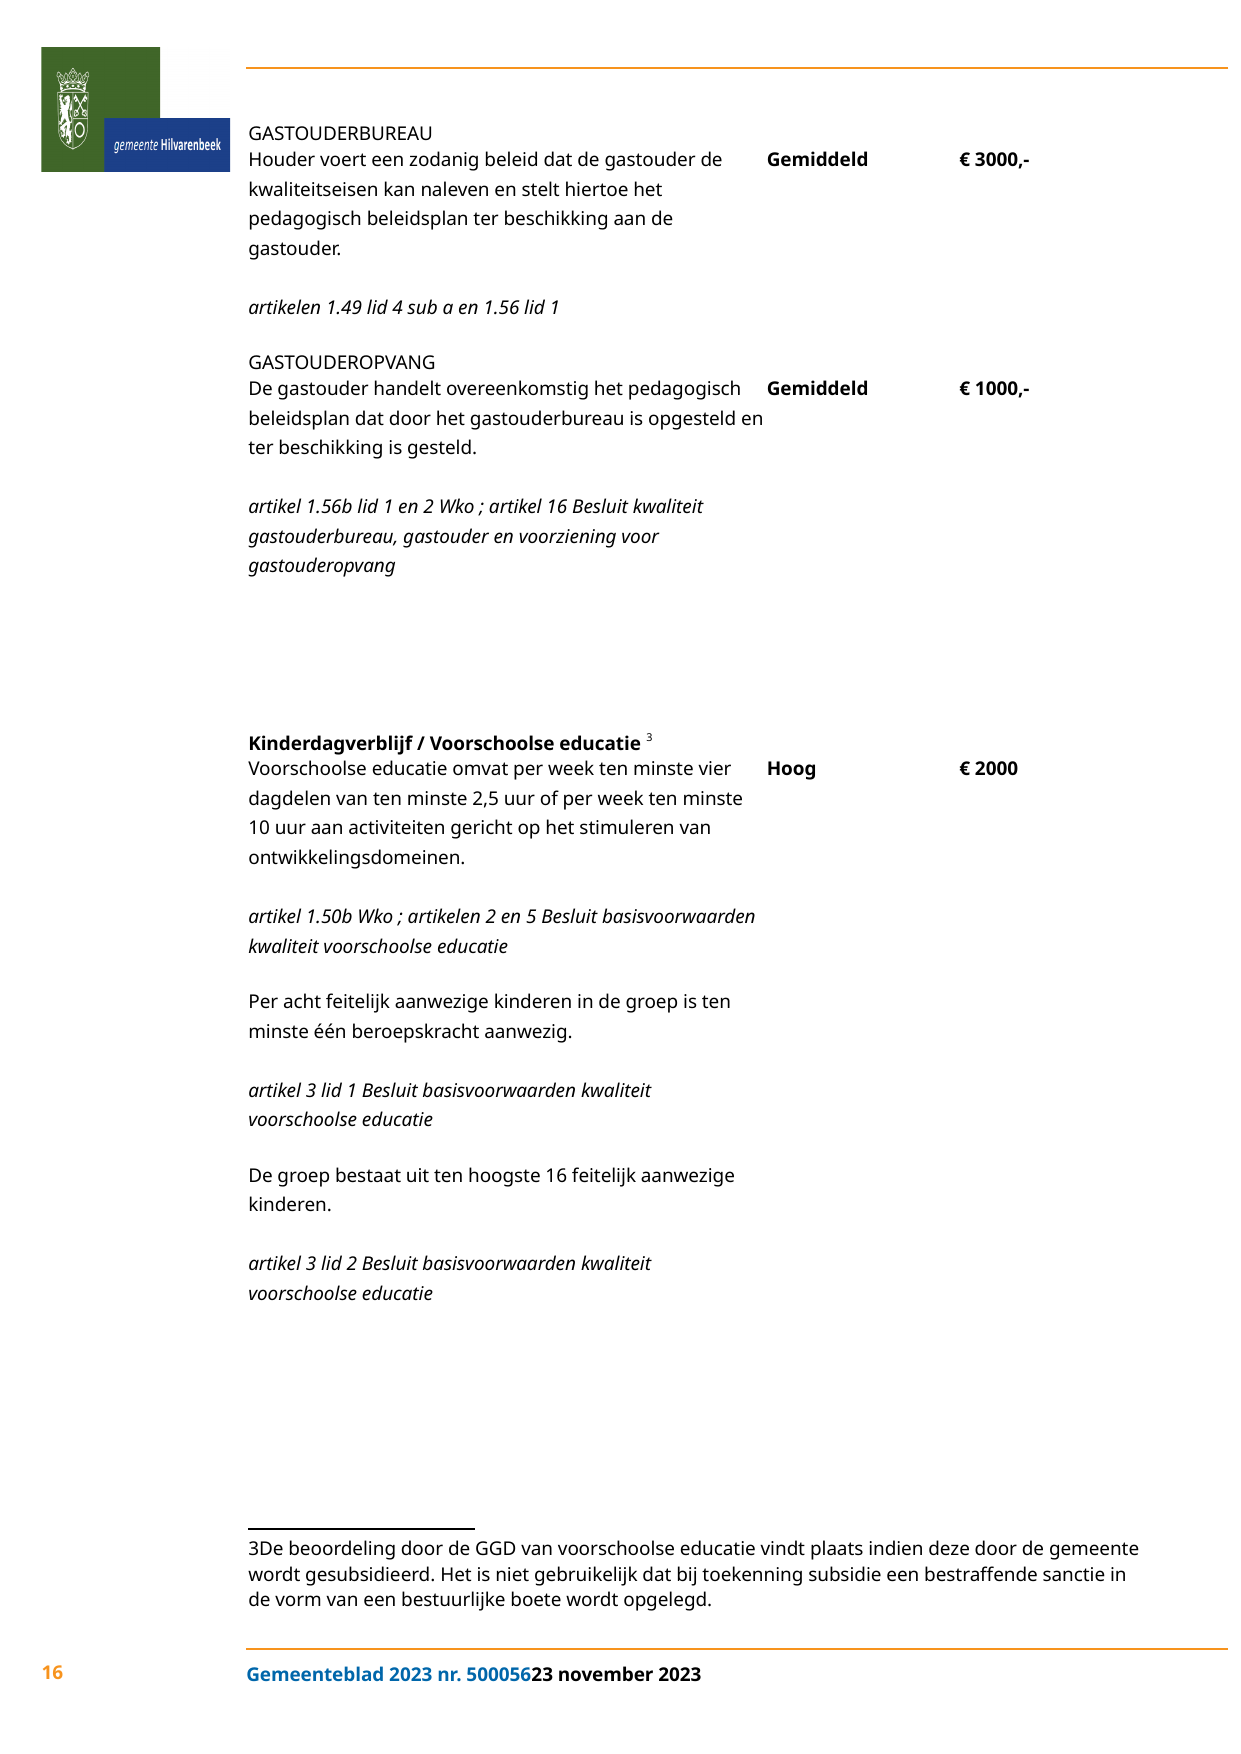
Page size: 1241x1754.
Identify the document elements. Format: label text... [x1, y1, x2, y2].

table_cell [959, 988, 1152, 1162]
table_cell [959, 1162, 1152, 1336]
table_cell Voorschoolse educatie omvat per week ten minste vier dagdelen van ten minste 2,5 uur of per week ten minste 10 uur aan activiteiten gericht op het stimuleren van ontwikkelingsdomeinen. artikel 1.50b Wko ; artikelen 2 en 5 Besluit basisvoorwaarden kwaliteit voorschoolse educatie [248, 755, 767, 988]
picture [41, 47, 231, 172]
table_cell [767, 1162, 959, 1336]
table_cell Per acht feitelijk aanwezige kinderen in de groep is ten minste één beroepskracht aanwezig. artikel 3 lid 1 Besluit basisvoorwaarden kwaliteit voorschoolse educatie [248, 988, 767, 1162]
table_cell De gastouder handelt overeenkomstig het pedagogisch beleidsplan dat door het gastouderbureau is opgesteld en ter beschikking is gesteld. artikel 1.56b lid 1 en 2 Wko ; artikel 16 Besluit kwaliteit gastouderbureau, gastouder en voorziening voor gastouderopvang [248, 375, 767, 608]
table_cell De groep bestaat uit ten hoogste 16 feitelijk aanwezige kinderen. artikel 3 lid 2 Besluit basisvoorwaarden kwaliteit voorschoolse educatie [248, 1162, 767, 1336]
table_cell € 2000 [959, 755, 1152, 988]
table_cell Hoog [767, 755, 959, 988]
table_header Kinderdagverblijf / Voorschoolse educatie [248, 730, 1152, 755]
table_cell [767, 988, 959, 1162]
table_cell [248, 95, 767, 121]
table_cell Gemiddeld [767, 146, 959, 349]
table_cell [959, 95, 1152, 121]
table_cell GASTOUDERBUREAU [248, 121, 1152, 146]
table_cell [767, 95, 959, 121]
table_cell Houder voert een zodanig beleid dat de gastouder de kwaliteitseisen kan naleven en stelt hiertoe het pedagogisch beleidsplan ter beschikking aan de gastouder. artikelen 1.49 lid 4 sub a en 1.56 lid 1 [248, 146, 767, 349]
table_cell Gemiddeld [767, 375, 959, 608]
table_cell € 3000,- [959, 146, 1152, 349]
table_cell € 1000,- [959, 375, 1152, 608]
table_cell GASTOUDEROPVANG [248, 350, 1152, 375]
